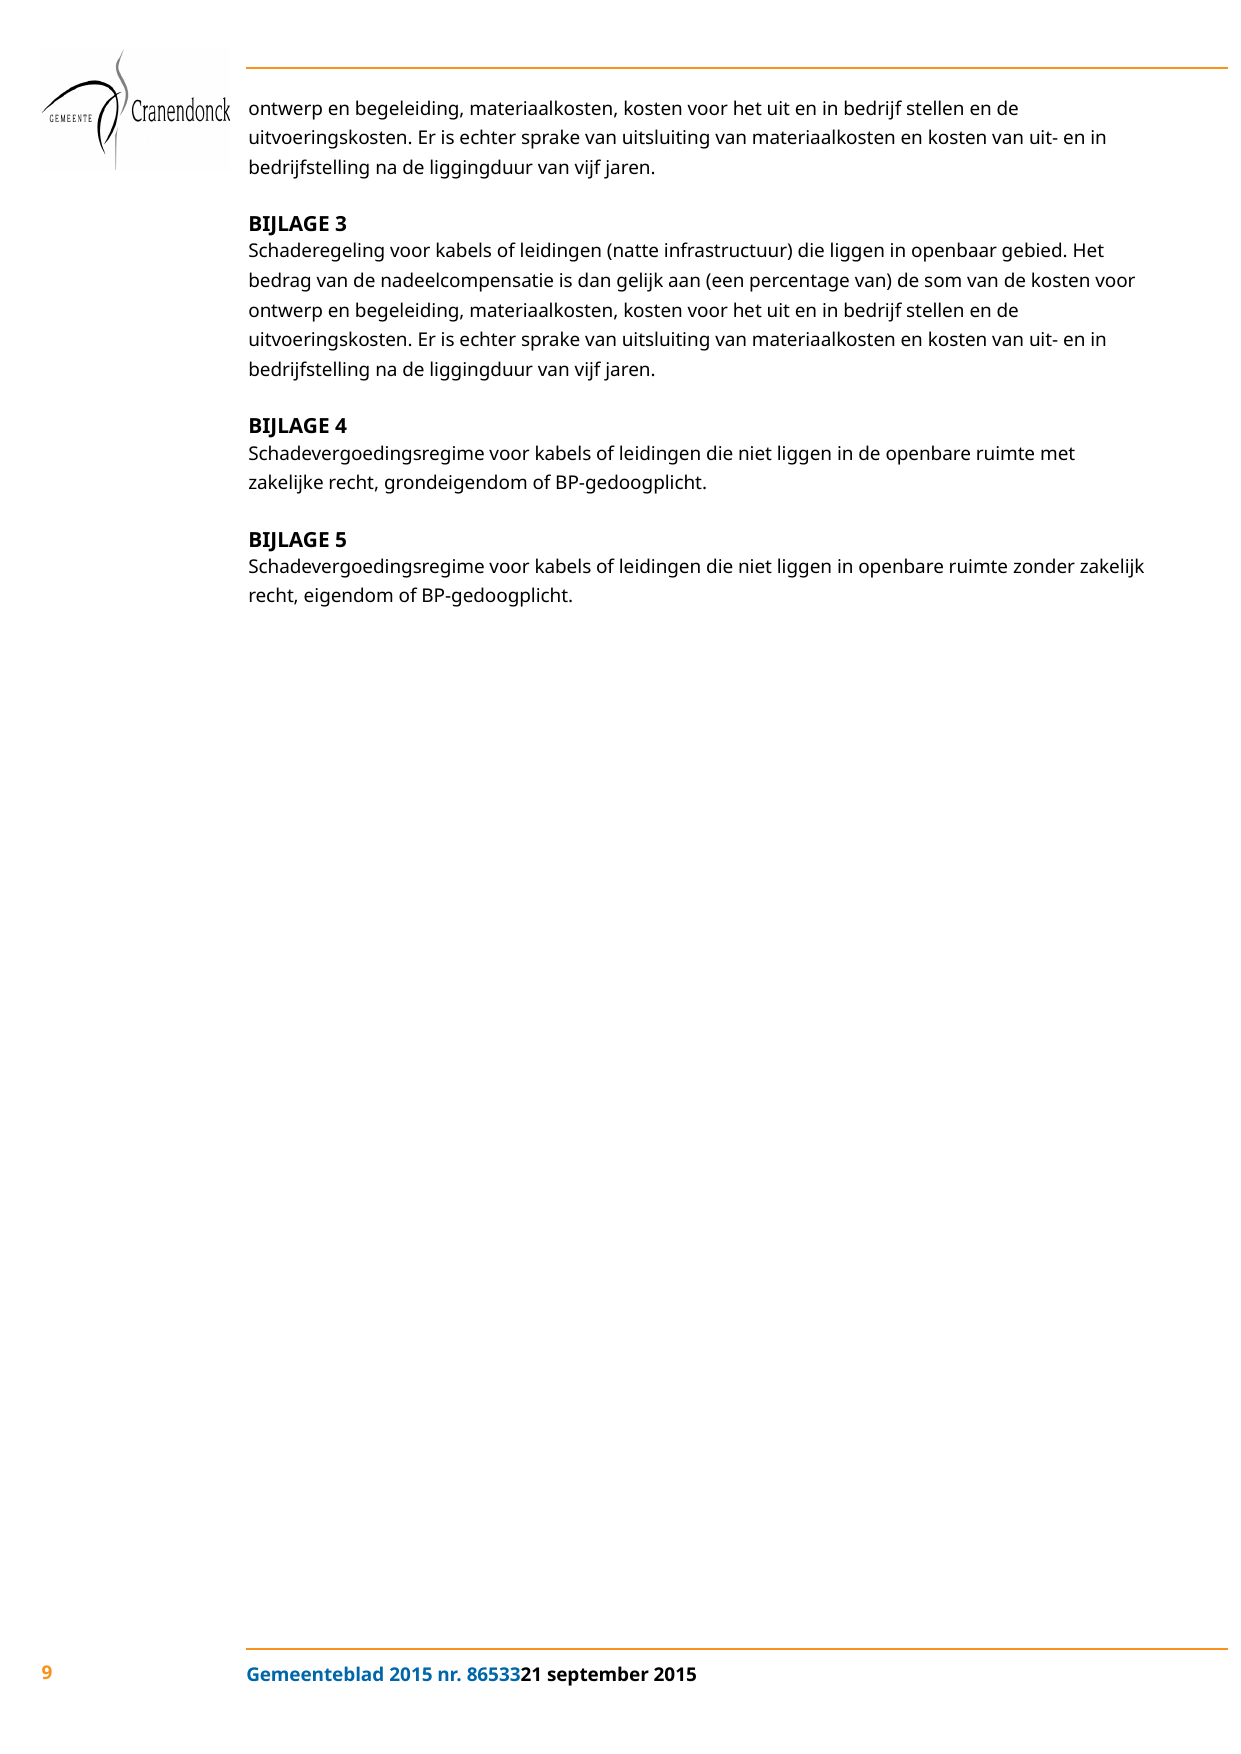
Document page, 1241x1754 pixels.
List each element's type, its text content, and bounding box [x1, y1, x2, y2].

text ontwerp en begeleiding, materiaalkosten, kosten voor het uit en in bedrijf stellen en de uitvoeringskosten. Er is echter sprake van uitsluiting van materiaalkosten en kosten van uit- en in bedrijfstelling na de liggingduur van vijf jaren. [248, 95, 1152, 180]
text BIJLAGE 3 [248, 209, 1152, 238]
text BIJLAGE 4 [248, 411, 1152, 440]
picture [41, 47, 231, 172]
text BIJLAGE 5 [248, 525, 1152, 553]
text Schaderegeling voor kabels of leidingen (natte infrastructuur) die liggen in openbaar gebied. Het bedrag van de nadeelcompensatie is dan gelijk aan (een percentage van) de som van de kosten voor ontwerp en begeleiding, materiaalkosten, kosten voor het uit en in bedrijf stellen en de uitvoeringskosten. Er is echter sprake van uitsluiting van materiaalkosten en kosten van uit- en in bedrijfstelling na de liggingduur van vijf jaren. [248, 238, 1152, 382]
text Schadevergoedingsregime voor kabels of leidingen die niet liggen in de openbare ruimte met zakelijke recht, grondeigendom of BP-gedoogplicht. [248, 440, 1152, 495]
text Schadevergoedingsregime voor kabels of leidingen die niet liggen in openbare ruimte zonder zakelijk recht, eigendom of BP-gedoogplicht. [248, 553, 1152, 608]
